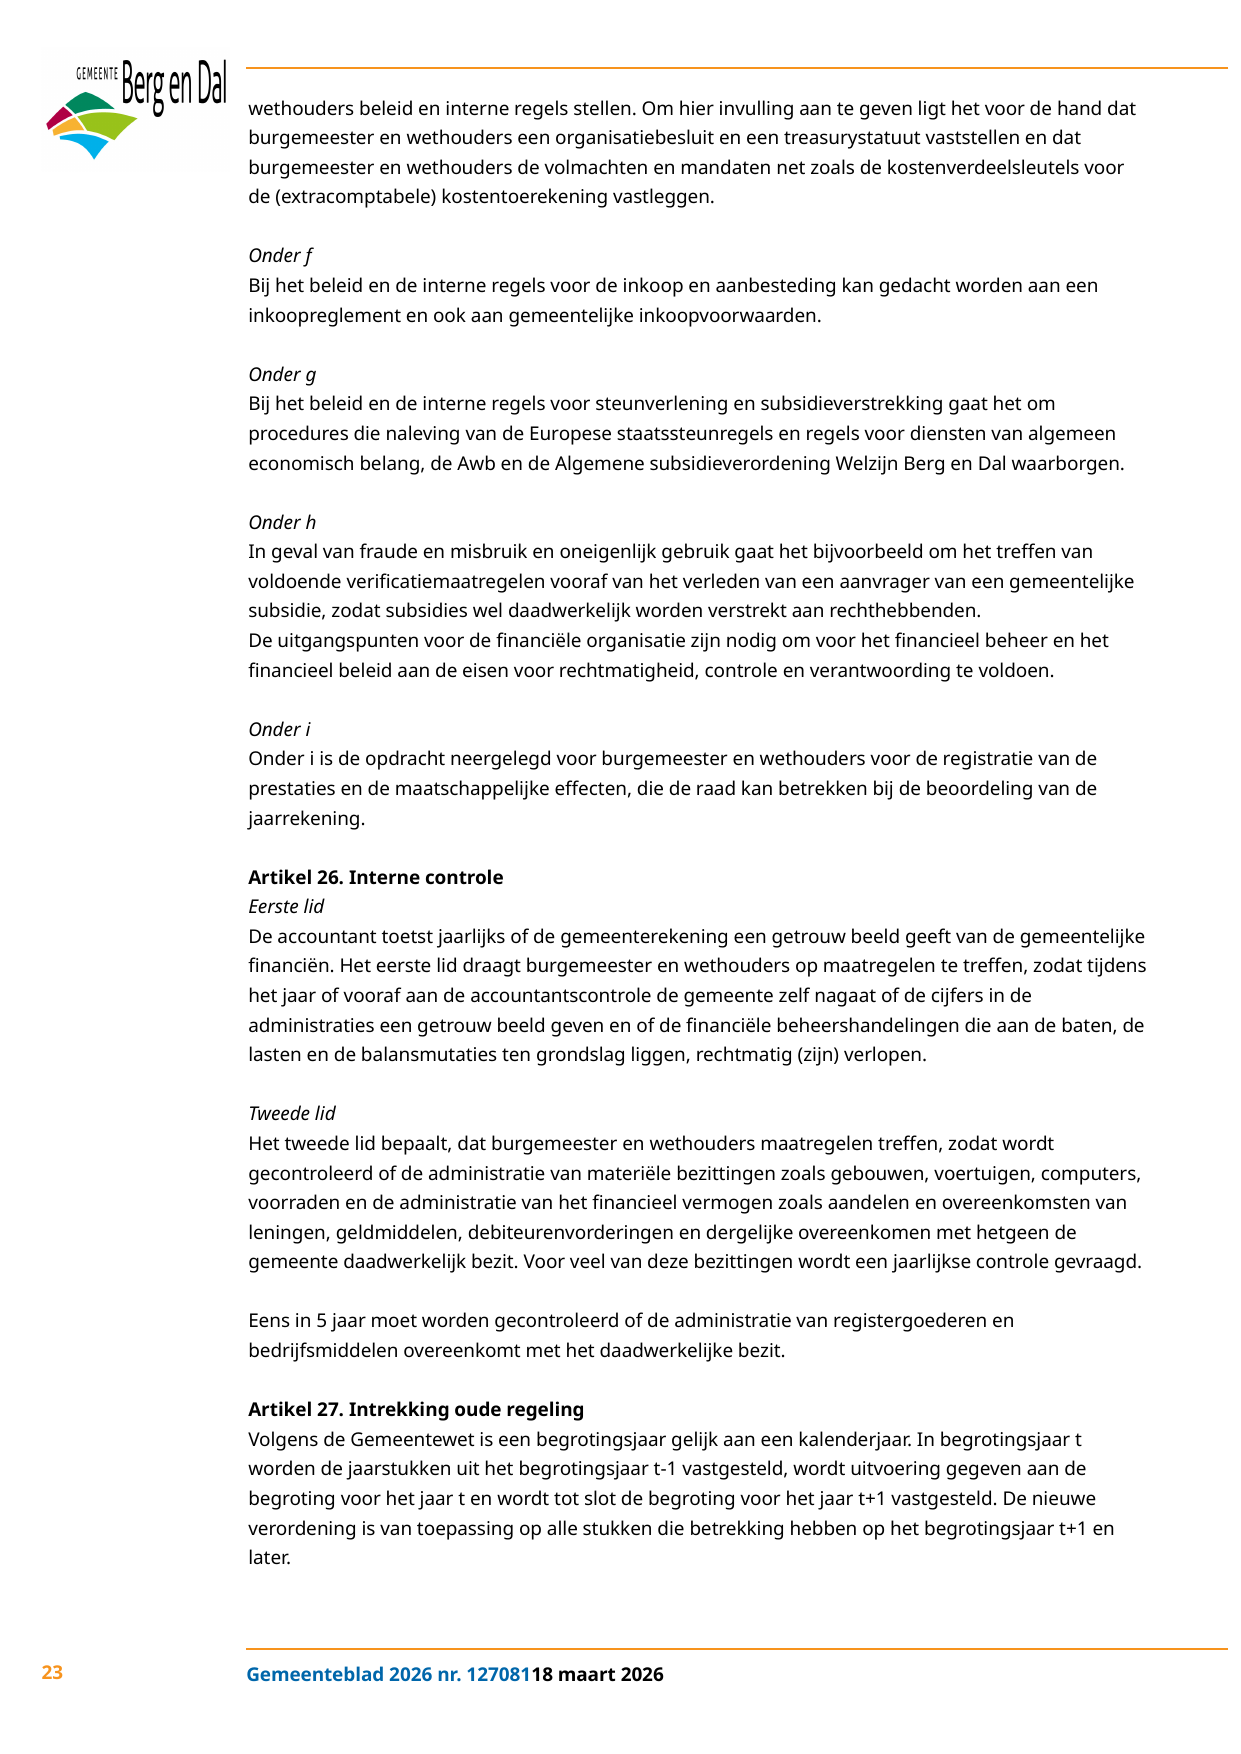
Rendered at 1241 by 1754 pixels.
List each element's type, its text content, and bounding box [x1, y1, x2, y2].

text Onder f [248, 243, 1152, 268]
text Onder i [248, 716, 1152, 742]
text Onder g [248, 361, 1152, 387]
text Het tweede lid bepaalt, dat burgemeester en wethouders maatregelen treffen, zodat wordt gecontroleerd of de administratie van materiële bezittingen zoals gebouwen, voertuigen, computers, voorraden en de administratie van het financieel vermogen zoals aandelen en overeenkomsten van leningen, geldmiddelen, debiteurenvorderingen en dergelijke overeenkomen met hetgeen de gemeente daadwerkelijk bezit. Voor veel van deze bezittingen wordt een jaarlijkse controle gevraagd. [248, 1130, 1152, 1274]
text Bij het beleid en de interne regels voor steunverlening en subsidieverstrekking gaat het om procedures die naleving van de Europese staatssteunregels en regels voor diensten van algemeen economisch belang, de Awb en de Algemene subsidieverordening Welzijn Berg en Dal waarborgen. [248, 391, 1152, 476]
text Onder i is de opdracht neergelegd voor burgemeester en wethouders voor de registratie van de prestaties en de maatschappelijke effecten, die de raad kan betrekken bij de beoordeling van de jaarrekening. [248, 746, 1152, 831]
text Onder h [248, 509, 1152, 535]
text De uitgangspunten voor de financiële organisatie zijn nodig om voor het financieel beheer en het financieel beleid aan de eisen voor rechtmatigheid, controle en verantwoording te voldoen. [248, 627, 1152, 683]
text Tweede lid [248, 1101, 1152, 1126]
text De accountant toetst jaarlijks of de gemeenterekening een getrouw beeld geeft van de gemeentelijke financiën. Het eerste lid draagt burgemeester en wethouders op maatregelen te treffen, zodat tijdens het jaar of vooraf aan de accountantscontrole de gemeente zelf nagaat of de cijfers in de administraties een getrouw beeld geven en of de financiële beheershandelingen die aan de baten, de lasten en de balansmutaties ten grondslag liggen, rechtmatig (zijn) verlopen. [248, 923, 1152, 1067]
text wethouders beleid en interne regels stellen. Om hier invulling aan te geven ligt het voor de hand dat burgemeester en wethouders een organisatiebesluit en een treasurystatuut vaststellen en dat burgemeester en wethouders de volmachten en mandaten net zoals de kostenverdeelsleutels voor de (extracomptabele) kostentoerekening vastleggen. [248, 95, 1152, 209]
text Volgens de Gemeentewet is een begrotingsjaar gelijk aan een kalenderjaar. In begrotingsjaar t worden de jaarstukken uit het begrotingsjaar t-1 vastgesteld, wordt uitvoering gegeven aan de begroting voor het jaar t en wordt tot slot de begroting voor het jaar t+1 vastgesteld. De nieuwe verordening is van toepassing op alle stukken die betrekking hebben op het begrotingsjaar t+1 en later. [248, 1426, 1152, 1570]
text Eens in 5 jaar moet worden gecontroleerd of de administratie van registergoederen en bedrijfsmiddelen overeenkomt met het daadwerkelijke bezit. [248, 1308, 1152, 1363]
text Artikel 26. Interne controle [248, 864, 1152, 890]
picture [41, 47, 231, 172]
text Eerste lid [248, 893, 1152, 919]
text In geval van fraude en misbruik en oneigenlijk gebruik gaat het bijvoorbeeld om het treffen van voldoende verificatiemaatregelen vooraf van het verleden van een aanvrager van een gemeentelijke subsidie, zodat subsidies wel daadwerkelijk worden verstrekt aan rechthebbenden. [248, 538, 1152, 623]
text Artikel 27. Intrekking oude regeling [248, 1396, 1152, 1422]
text Bij het beleid en de interne regels voor de inkoop en aanbesteding kan gedacht worden aan een inkoopreglement en ook aan gemeentelijke inkoopvoorwaarden. [248, 272, 1152, 328]
